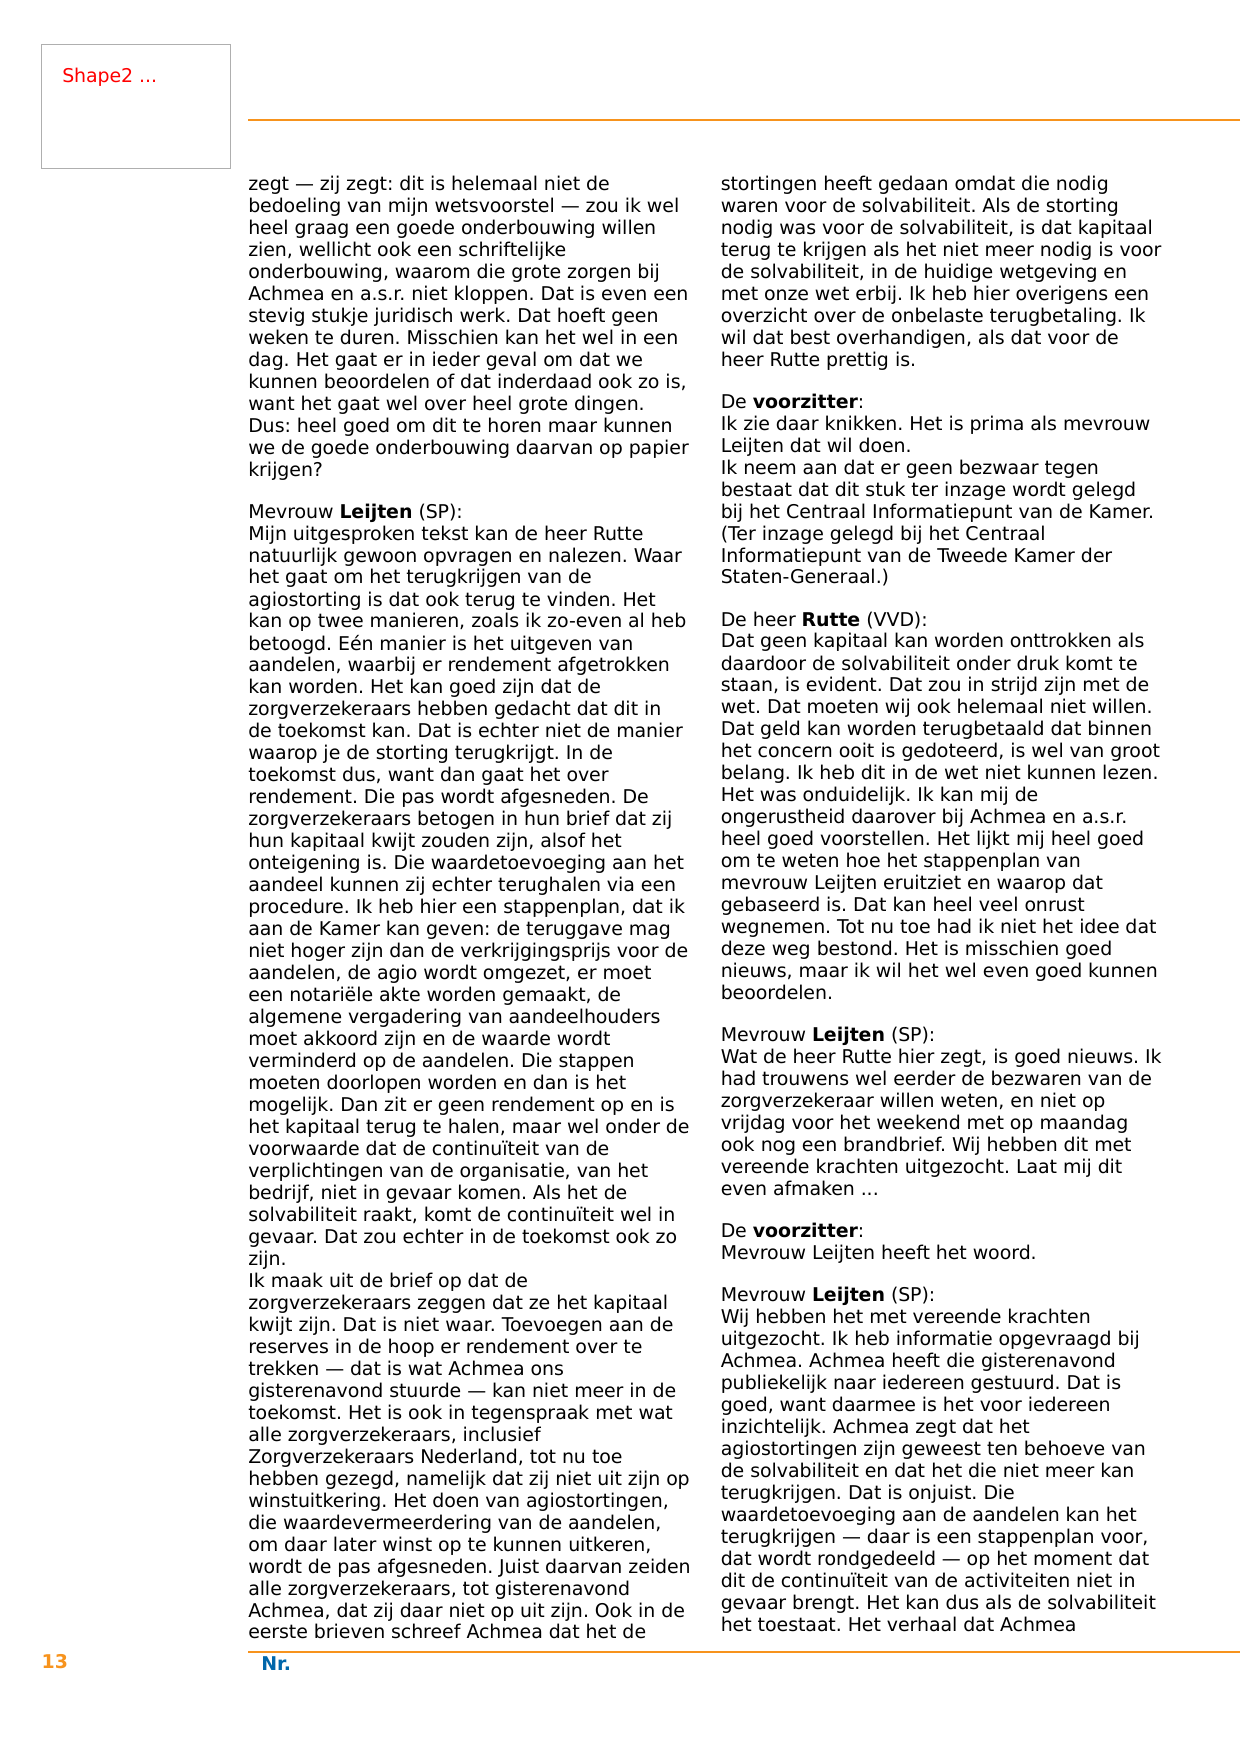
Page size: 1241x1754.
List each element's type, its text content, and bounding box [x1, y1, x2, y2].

text Mevrouw Leijten (SP): [248, 501, 691, 522]
text Ik zie daar knikken. Het is prima als mevrouw Leijten dat wil doen. [721, 413, 1163, 457]
text De heer Rutte (VVD): [721, 608, 1163, 630]
text De voorzitter: [721, 1220, 1163, 1242]
text Mevrouw Leijten (SP): [721, 1284, 1163, 1306]
text Dat geen kapitaal kan worden onttrokken als daardoor de solvabiliteit onder druk komt te staan, is evident. Dat zou in strijd zijn met de wet. Dat moeten wij ook helemaal niet willen. Dat geld kan worden terugbetaald dat binnen het concern ooit is gedoteerd, is wel van groot belang. Ik heb dit in de wet niet kunnen lezen. Het was onduidelijk. Ik kan mij de ongerustheid daarover bij Achmea en a.s.r. heel goed voorstellen. Het lijkt mij heel goed om te weten hoe het stappenplan van mevrouw Leijten eruitziet en waarop dat gebaseerd is. Dat kan heel veel onrust wegnemen. Tot nu toe had ik niet het idee dat deze weg bestond. Het is misschien goed nieuws, maar ik wil het wel even goed kunnen beoordelen. [721, 630, 1163, 1004]
text Mijn uitgesproken tekst kan de heer Rutte natuurlijk gewoon opvragen en nalezen. Waar het gaat om het terugkrijgen van de agiostorting is dat ook terug te vinden. Het kan op twee manieren, zoals ik zo-even al heb betoogd. Eén manier is het uitgeven van aandelen, waarbij er rendement afgetrokken kan worden. Het kan goed zijn dat de zorgverzekeraars hebben gedacht dat dit in de toekomst kan. Dat is echter niet de manier waarop je de storting terugkrijgt. In de toekomst dus, want dan gaat het over rendement. Die pas wordt afgesneden. De zorgverzekeraars betogen in hun brief dat zij hun kapitaal kwijt zouden zijn, alsof het onteigening is. Die waardetoevoeging aan het aandeel kunnen zij echter terughalen via een procedure. Ik heb hier een stappenplan, dat ik aan de Kamer kan geven: de teruggave mag niet hoger zijn dan de verkrijgingsprijs voor de aandelen, de agio wordt omgezet, er moet een notariële akte worden gemaakt, de algemene vergadering van aandeelhouders moet akkoord zijn en de waarde wordt verminderd op de aandelen. Die stappen moeten doorlopen worden en dan is het mogelijk. Dan zit er geen rendement op en is het kapitaal terug te halen, maar wel onder de voorwaarde dat de continuïteit van de verplichtingen van de organisatie, van het bedrijf, niet in gevaar komen. Als het de solvabiliteit raakt, komt de continuïteit wel in gevaar. Dat zou echter in de toekomst ook zo zijn. [248, 522, 691, 1270]
text Ik maak uit de brief op dat de zorgverzekeraars zeggen dat ze het kapitaal kwijt zijn. Dat is niet waar. Toevoegen aan de reserves in de hoop er rendement over te trekken — dat is wat Achmea ons gisterenavond stuurde — kan niet meer in de toekomst. Het is ook in tegenspraak met wat alle zorgverzekeraars, inclusief Zorgverzekeraars Nederland, tot nu toe hebben gezegd, namelijk dat zij niet uit zijn op winstuitkering. Het doen van agiostortingen, die waardevermeerdering van de aandelen, om daar later winst op te kunnen uitkeren, wordt de pas afgesneden. Juist daarvan zeiden alle zorgverzekeraars, tot gisterenavond Achmea, dat zij daar niet op uit zijn. Ook in de eerste brieven schreef Achmea dat het de [248, 1270, 691, 1643]
text De voorzitter: [721, 391, 1163, 413]
text Mevrouw Leijten heeft het woord. [721, 1242, 1163, 1264]
text (Ter inzage gelegd bij het Centraal Informatiepunt van de Tweede Kamer der Staten-Generaal.) [721, 522, 1163, 588]
text Wij hebben het met vereende krachten uitgezocht. Ik heb informatie opgevraagd bij Achmea. Achmea heeft die gisterenavond publiekelijk naar iedereen gestuurd. Dat is goed, want daarmee is het voor iedereen inzichtelijk. Achmea zegt dat het agiostortingen zijn geweest ten behoeve van de solvabiliteit en dat het die niet meer kan terugkrijgen. Dat is onjuist. Die waardetoevoeging aan de aandelen kan het terugkrijgen — daar is een stappenplan voor, dat wordt rondgedeeld — op het moment dat dit de continuïteit van de activiteiten niet in gevaar brengt. Het kan dus als de solvabiliteit het toestaat. Het verhaal dat Achmea [721, 1306, 1163, 1636]
text Ik neem aan dat er geen bezwaar tegen bestaat dat dit stuk ter inzage wordt gelegd bij het Centraal Informatiepunt van de Kamer. [721, 457, 1163, 522]
text zegt — zij zegt: dit is helemaal niet de bedoeling van mijn wetsvoorstel — zou ik wel heel graag een goede onderbouwing willen zien, wellicht ook een schriftelijke onderbouwing, waarom die grote zorgen bij Achmea en a.s.r. niet kloppen. Dat is even een stevig stukje juridisch werk. Dat hoeft geen weken te duren. Misschien kan het wel in een dag. Het gaat er in ieder geval om dat we kunnen beoordelen of dat inderdaad ook zo is, want het gaat wel over heel grote dingen. Dus: heel goed om dit te horen maar kunnen we de goede onderbouwing daarvan op papier krijgen? [248, 173, 691, 481]
text Wat de heer Rutte hier zegt, is goed nieuws. Ik had trouwens wel eerder de bezwaren van de zorgverzekeraar willen weten, en niet op vrijdag voor het weekend met op maandag ook nog een brandbrief. Wij hebben dit met vereende krachten uitgezocht. Laat mij dit even afmaken ... [721, 1046, 1163, 1200]
text Mevrouw Leijten (SP): [721, 1024, 1163, 1046]
text stortingen heeft gedaan omdat die nodig waren voor de solvabiliteit. Als de storting nodig was voor de solvabiliteit, is dat kapitaal terug te krijgen als het niet meer nodig is voor de solvabiliteit, in de huidige wetgeving en met onze wet erbij. Ik heb hier overigens een overzicht over de onbelaste terugbetaling. Ik wil dat best overhandigen, als dat voor de heer Rutte prettig is. [721, 173, 1163, 371]
